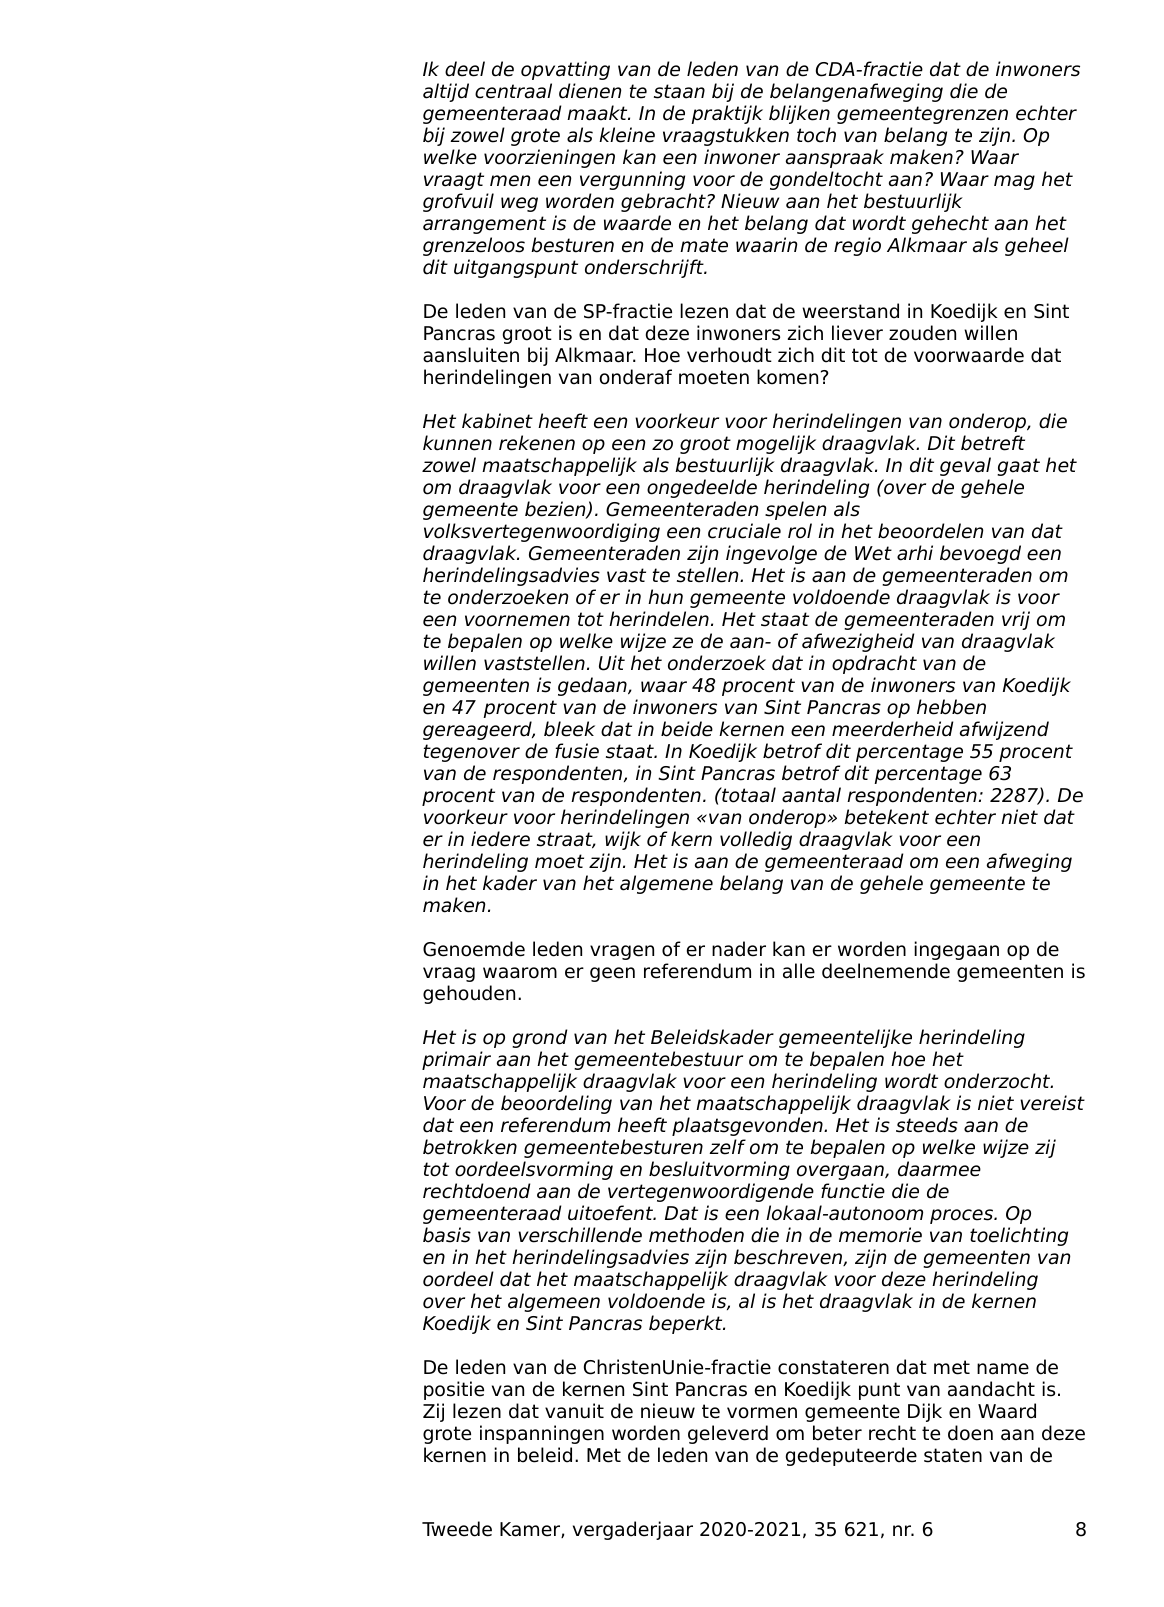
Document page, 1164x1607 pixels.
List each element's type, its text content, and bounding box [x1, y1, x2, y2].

text De leden van de ChristenUnie-fractie constateren dat met name de positie van de kernen Sint Pancras en Koedijk punt van aandacht is. Zij lezen dat vanuit de nieuw te vormen gemeente Dijk en Waard grote inspanningen worden geleverd om beter recht te doen aan deze kernen in beleid. Met de leden van de gedeputeerde staten van de [422, 1357, 1087, 1467]
text Het kabinet heeft een voorkeur voor herindelingen van onderop, die kunnen rekenen op een zo groot mogelijk draagvlak. Dit betreft zowel maatschappelijk als bestuurlijk draagvlak. In dit geval gaat het om draagvlak voor een ongedeelde herindeling (over de gehele gemeente bezien). Gemeenteraden spelen als volksvertegenwoordiging een cruciale rol in het beoordelen van dat draagvlak. Gemeenteraden zijn ingevolge de Wet arhi bevoegd een herindelingsadvies vast te stellen. Het is aan de gemeenteraden om te onderzoeken of er in hun gemeente voldoende draagvlak is voor een voornemen tot herindelen. Het staat de gemeenteraden vrij om te bepalen op welke wijze ze de aan- of afwezigheid van draagvlak willen vaststellen. Uit het onderzoek dat in opdracht van de gemeenten is gedaan, waar 48 procent van de inwoners van Koedijk en 47 procent van de inwoners van Sint Pancras op hebben gereageerd, bleek dat in beide kernen een meerderheid afwijzend tegenover de fusie staat. In Koedijk betrof dit percentage 55 procent van de respondenten, in Sint Pancras betrof dit percentage 63 procent van de respondenten. (totaal aantal respondenten: 2287). De voorkeur voor herindelingen «van onderop» betekent echter niet dat er in iedere straat, wijk of kern volledig draagvlak voor een herindeling moet zijn. Het is aan de gemeenteraad om een afweging in het kader van het algemene belang van de gehele gemeente te maken. [422, 411, 1087, 917]
text Ik deel de opvatting van de leden van de CDA-fractie dat de inwoners altijd centraal dienen te staan bij de belangenafweging die de gemeenteraad maakt. In de praktijk blijken gemeentegrenzen echter bij zowel grote als kleine vraagstukken toch van belang te zijn. Op welke voorzieningen kan een inwoner aanspraak maken? Waar vraagt men een vergunning voor de gondeltocht aan? Waar mag het grofvuil weg worden gebracht? Nieuw aan het bestuurlijk arrangement is de waarde en het belang dat wordt gehecht aan het grenzeloos besturen en de mate waarin de regio Alkmaar als geheel dit uitgangspunt onderschrijft. [422, 59, 1087, 279]
text De leden van de SP-fractie lezen dat de weerstand in Koedijk en Sint Pancras groot is en dat deze inwoners zich liever zouden willen aansluiten bij Alkmaar. Hoe verhoudt zich dit tot de voorwaarde dat herindelingen van onderaf moeten komen? [422, 301, 1087, 389]
text Het is op grond van het Beleidskader gemeentelijke herindeling primair aan het gemeentebestuur om te bepalen hoe het maatschappelijk draagvlak voor een herindeling wordt onderzocht. Voor de beoordeling van het maatschappelijk draagvlak is niet vereist dat een referendum heeft plaatsgevonden. Het is steeds aan de betrokken gemeentebesturen zelf om te bepalen op welke wijze zij tot oordeelsvorming en besluitvorming overgaan, daarmee rechtdoend aan de vertegenwoordigende functie die de gemeenteraad uitoefent. Dat is een lokaal-autonoom proces. Op basis van verschillende methoden die in de memorie van toelichting en in het herindelingsadvies zijn beschreven, zijn de gemeenten van oordeel dat het maatschappelijk draagvlak voor deze herindeling over het algemeen voldoende is, al is het draagvlak in de kernen Koedijk en Sint Pancras beperkt. [422, 1027, 1087, 1335]
text Genoemde leden vragen of er nader kan er worden ingegaan op de vraag waarom er geen referendum in alle deelnemende gemeenten is gehouden. [422, 939, 1087, 1005]
